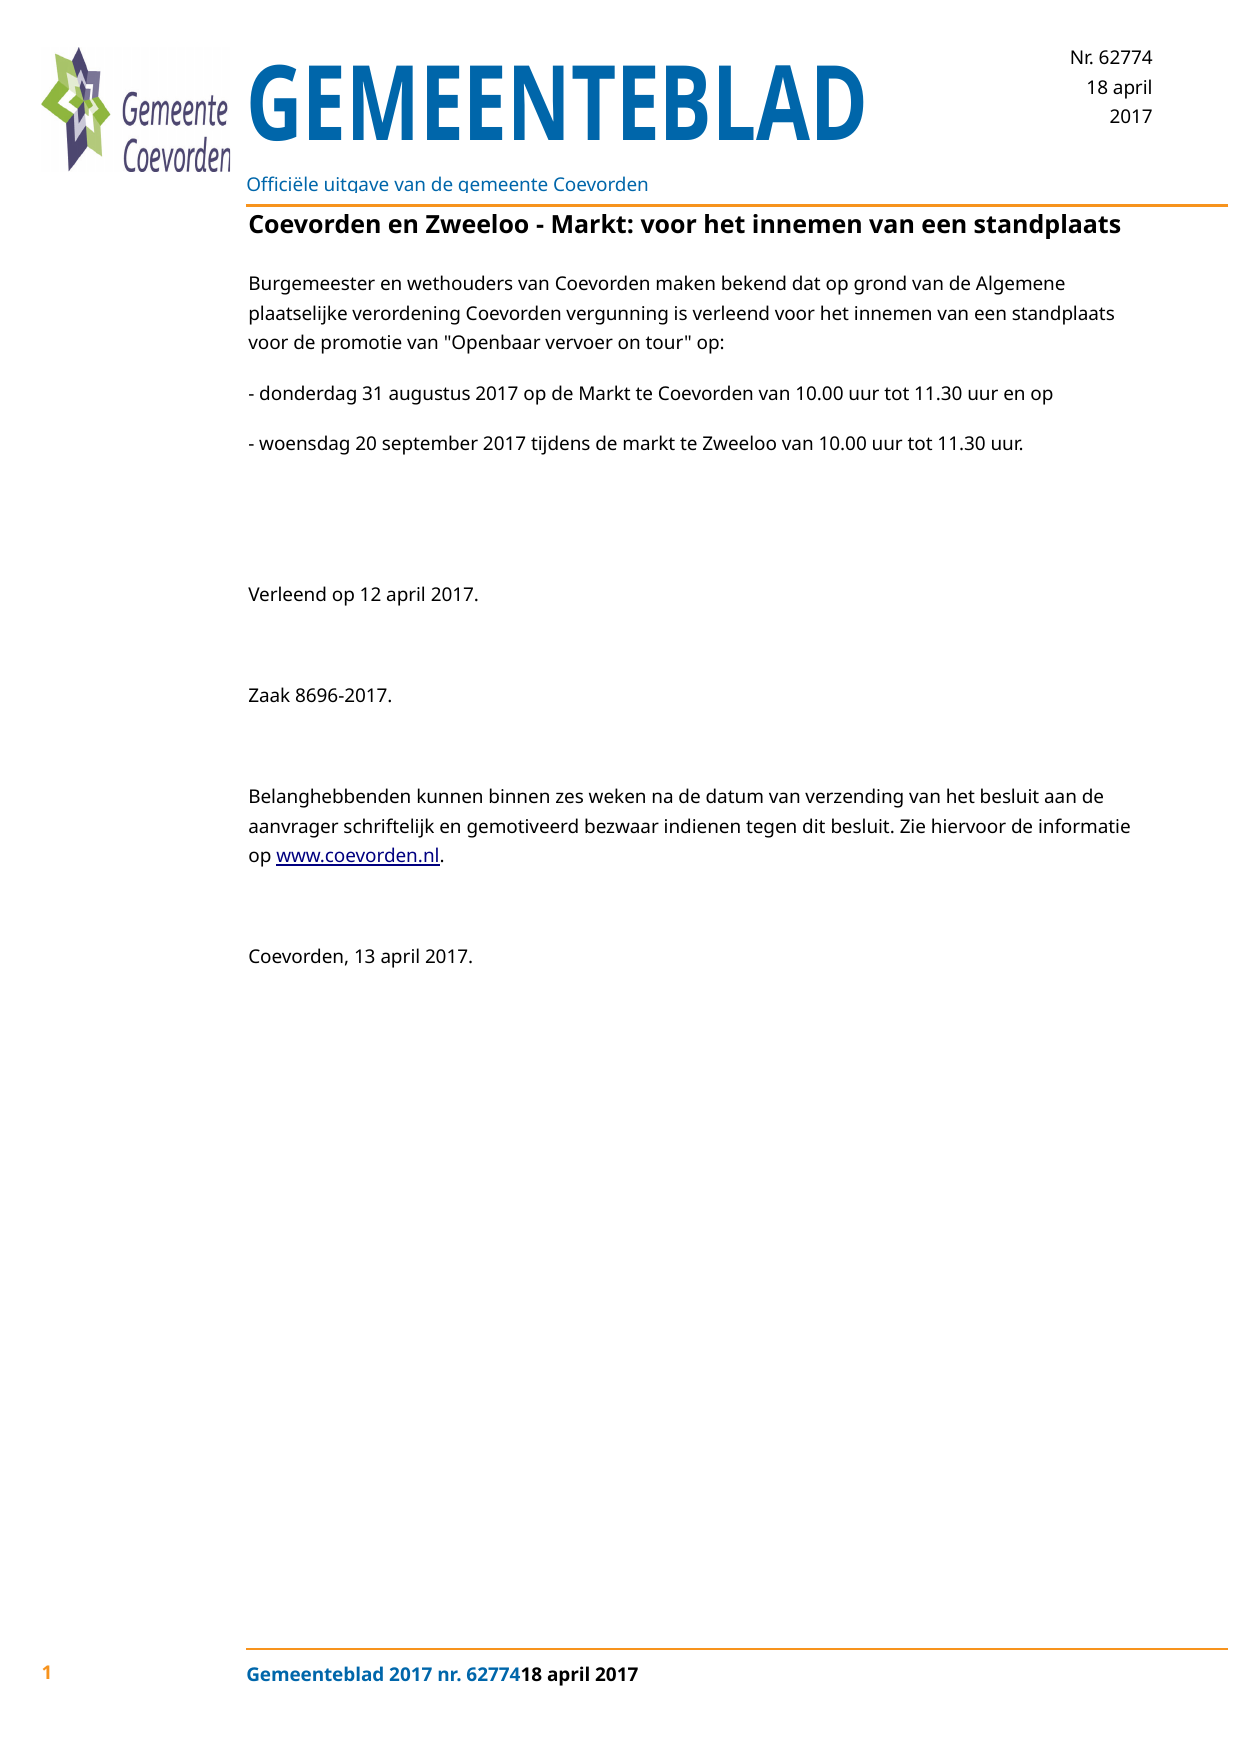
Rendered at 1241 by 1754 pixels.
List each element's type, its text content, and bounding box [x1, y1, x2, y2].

text Burgemeester en wethouders van Coevorden maken bekend dat op grond van de Algemene plaatselijke verordening Coevorden vergunning is verleend voor het innemen van een standplaats voor de promotie van "Openbaar vervoer on tour" op: [248, 270, 1152, 355]
text Verleend op 12 april 2017. [248, 582, 1152, 607]
text - donderdag 31 augustus 2017 op de Markt te Coevorden van 10.00 uur tot 11.30 uur en op [248, 380, 1152, 406]
text Coevorden, 13 april 2017. [248, 943, 1152, 969]
text - woensdag 20 september 2017 tijdens de markt te Zweeloo van 10.00 uur tot 11.30 uur. [248, 430, 1152, 456]
text Zaak 8696-2017. [248, 682, 1152, 708]
picture [41, 47, 231, 172]
text Coevorden en Zweeloo - Markt: voor het innemen van een standplaats [248, 207, 1152, 241]
text Belanghebbenden kunnen binnen zes weken na de datum van verzending van het besluit aan de aanvrager schriftelijk en gemotiveerd bezwaar indienen tegen dit besluit. Zie hiervoor de informatie op www.coevorden.nl. [248, 783, 1152, 868]
